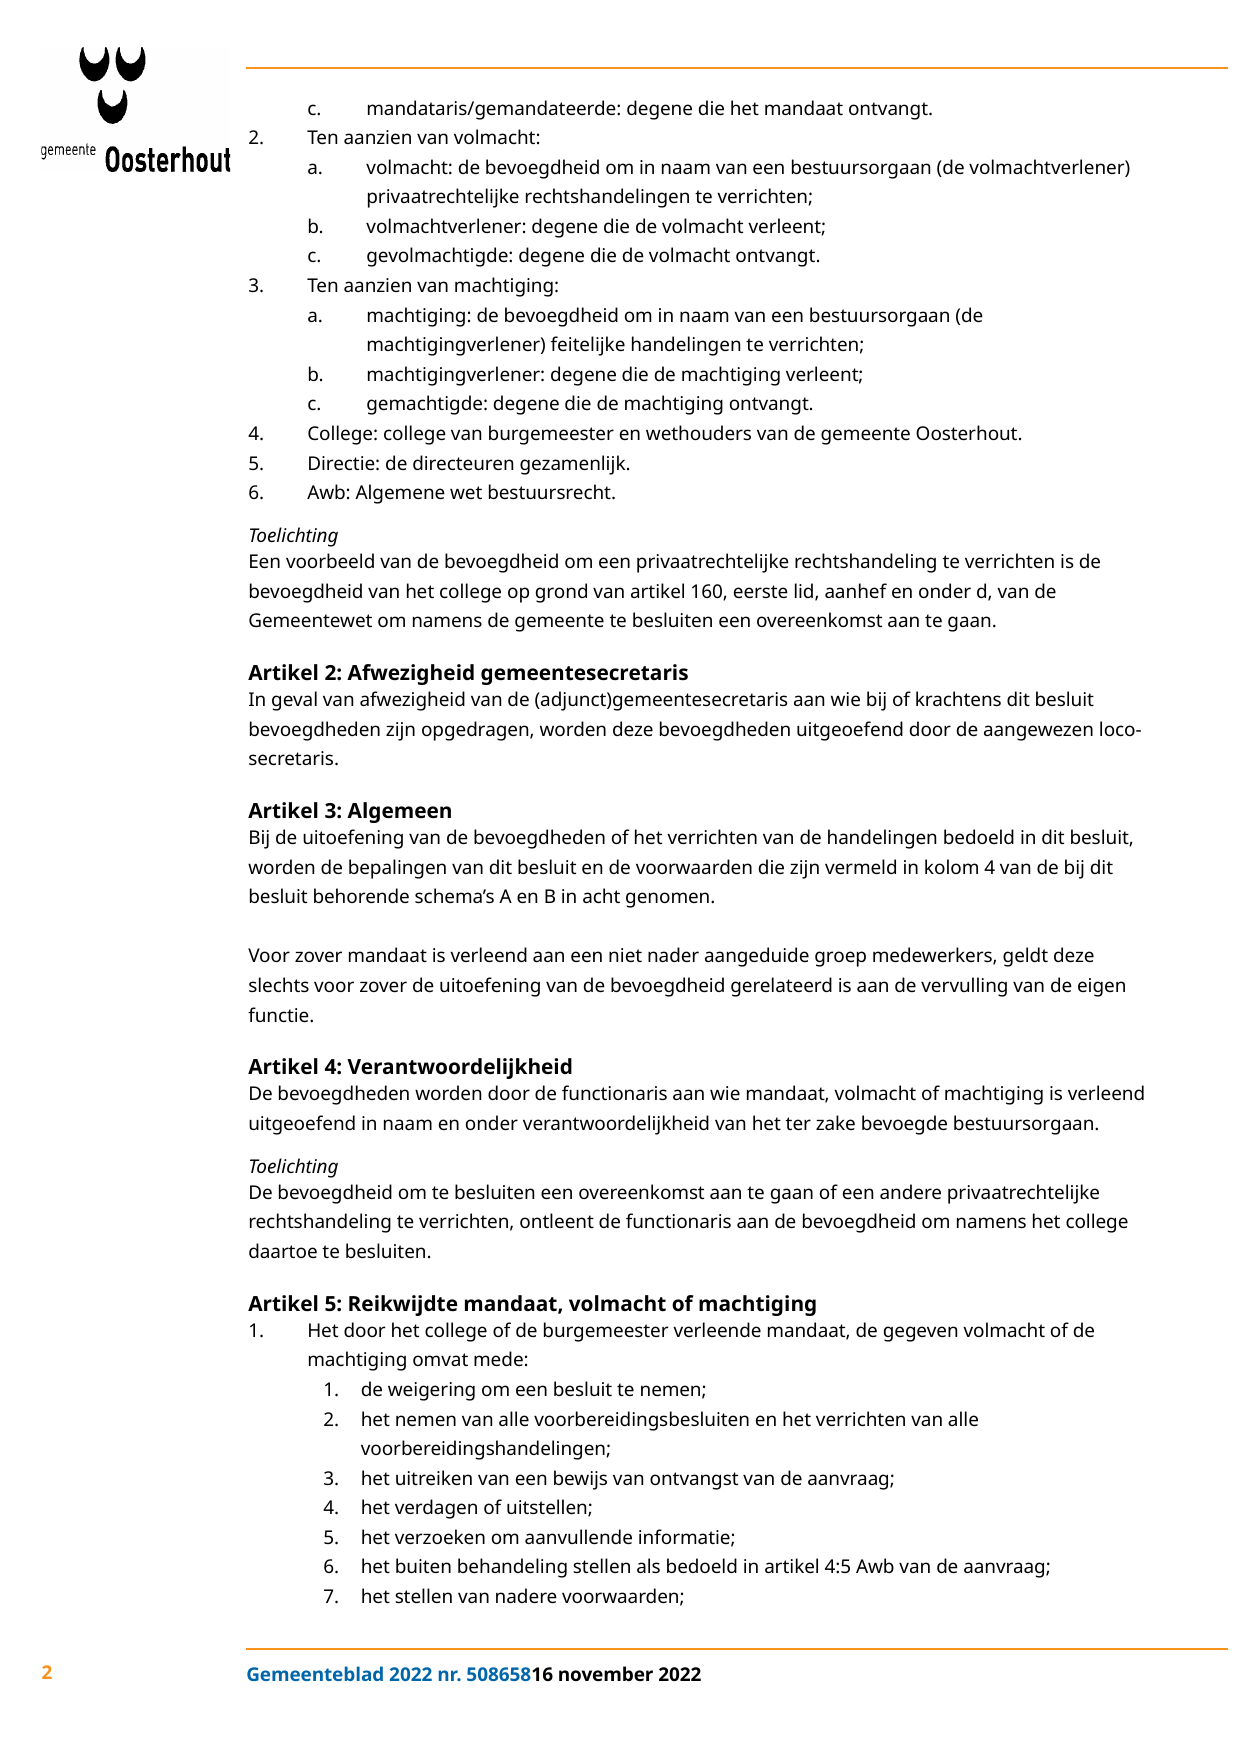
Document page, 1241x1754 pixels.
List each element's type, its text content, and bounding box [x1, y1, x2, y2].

text Bij de uitoefening van de bevoegdheden of het verrichten van de handelingen bedoeld in dit besluit, worden de bepalingen van dit besluit en de voorwaarden die zijn vermeld in kolom 4 van de bij dit besluit behorende schema’s A en B in acht genomen. [248, 824, 1152, 909]
list volmacht: de bevoegdheid om in naam van een bestuursorgaan (de volmachtverlener) privaatrechtelijke rechtshandelingen te verrichten; [307, 154, 1152, 209]
text De bevoegdheden worden door de functionaris aan wie mandaat, volmacht of machtiging is verleend uitgeoefend in naam en onder verantwoordelijkheid van het ter zake bevoegde bestuursorgaan. [248, 1081, 1152, 1136]
list het uitreiken van een bewijs van ontvangst van de aanvraag; [323, 1465, 1152, 1491]
list het verdagen of uitstellen; [323, 1494, 1152, 1520]
list machtiging: de bevoegdheid om in naam van een bestuursorgaan (de machtigingverlener) feitelijke handelingen te verrichten; [307, 302, 1152, 357]
text Toelichting [248, 522, 1152, 548]
text Toelichting [248, 1153, 1152, 1179]
text Artikel 2: Afwezigheid gemeentesecretaris [248, 658, 1152, 686]
list Directie: de directeuren gezamenlijk. [248, 450, 1152, 476]
picture [41, 47, 231, 172]
list machtigingverlener: degene die de machtiging verleent; [307, 361, 1152, 387]
list het buiten behandeling stellen als bedoeld in artikel 4:5 Awb van de aanvraag; [323, 1554, 1152, 1579]
list College: college van burgemeester en wethouders van de gemeente Oosterhout. [248, 420, 1152, 446]
list het nemen van alle voorbereidingsbesluiten en het verrichten van alle voorbereidingshandelingen; [323, 1406, 1152, 1461]
text Een voorbeeld van de bevoegdheid om een privaatrechtelijke rechtshandeling te verrichten is de bevoegdheid van het college op grond van artikel 160, eerste lid, aanhef en onder d, van de Gemeentewet om namens de gemeente te besluiten een overeenkomst aan te gaan. [248, 548, 1152, 633]
text De bevoegdheid om te besluiten een overeenkomst aan te gaan of een andere privaatrechtelijke rechtshandeling te verrichten, ontleent de functionaris aan de bevoegdheid om namens het college daartoe te besluiten. [248, 1179, 1152, 1264]
text Voor zover mandaat is verleend aan een niet nader aangeduide groep medewerkers, geldt deze slechts voor zover de uitoefening van de bevoegdheid gerelateerd is aan de vervulling van de eigen functie. [248, 943, 1152, 1027]
text Artikel 4: Verantwoordelijkheid [248, 1052, 1152, 1081]
list de weigering om een besluit te nemen; [323, 1376, 1152, 1402]
text Artikel 5: Reikwijdte mandaat, volmacht of machtiging [248, 1289, 1152, 1317]
list Awb: Algemene wet bestuursrecht. [248, 479, 1152, 505]
text Artikel 3: Algemeen [248, 796, 1152, 824]
list mandataris/gemandateerde: degene die het mandaat ontvangt. [307, 95, 1152, 121]
list gevolmachtigde: degene die de volmacht ontvangt. [307, 243, 1152, 268]
list Ten aanzien van volmacht: [248, 124, 1152, 150]
list Ten aanzien van machtiging: [248, 272, 1152, 298]
list het stellen van nadere voorwaarden; [323, 1583, 1152, 1609]
list het verzoeken om aanvullende informatie; [323, 1524, 1152, 1550]
list gemachtigde: degene die de machtiging ontvangt. [307, 391, 1152, 416]
list volmachtverlener: degene die de volmacht verleent; [307, 213, 1152, 239]
text In geval van afwezigheid van de (adjunct)gemeentesecretaris aan wie bij of krachtens dit besluit bevoegdheden zijn opgedragen, worden deze bevoegdheden uitgeoefend door de aangewezen loco-secretaris. [248, 686, 1152, 771]
list Het door het college of de burgemeester verleende mandaat, de gegeven volmacht of de machtiging omvat mede: [248, 1317, 1152, 1372]
